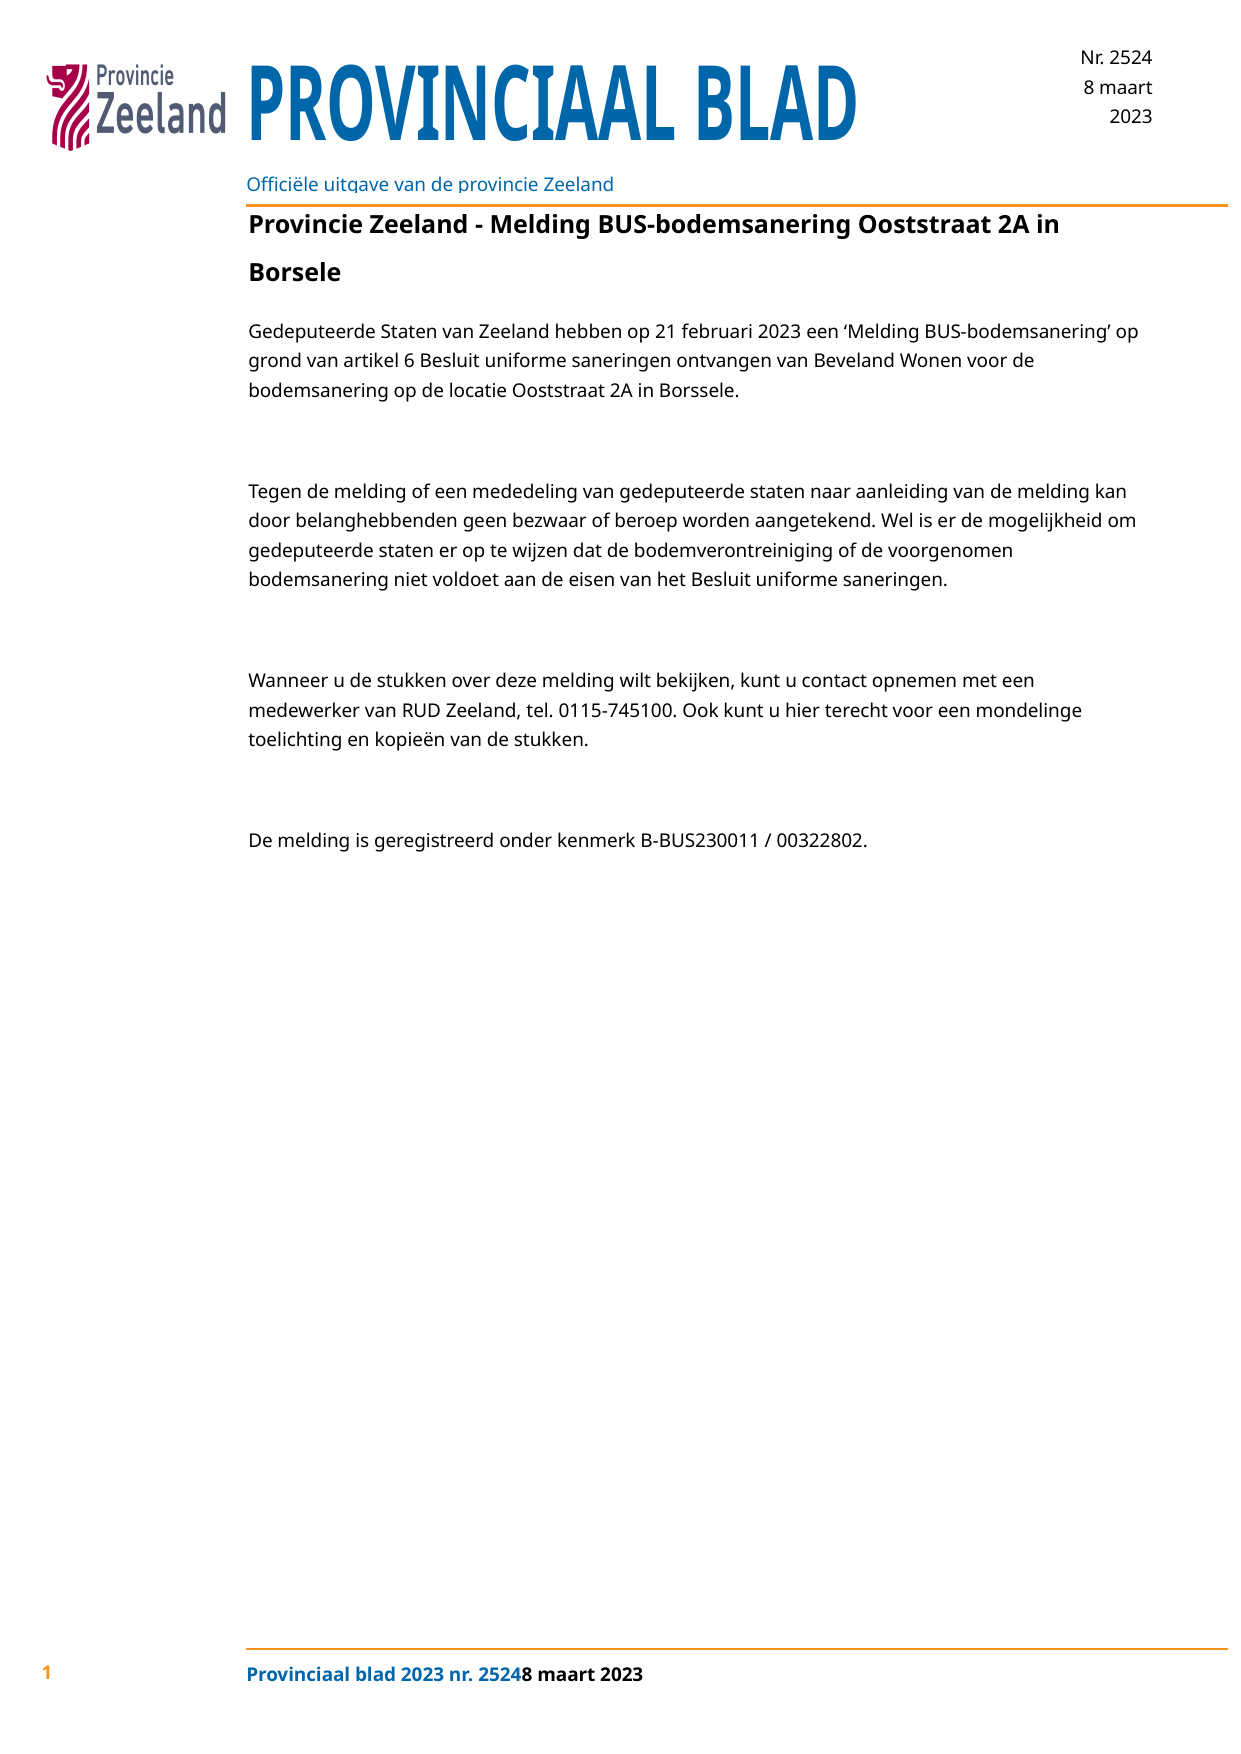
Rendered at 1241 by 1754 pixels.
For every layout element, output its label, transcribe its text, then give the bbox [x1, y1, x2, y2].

text Wanneer u de stukken over deze melding wilt bekijken, kunt u contact opnemen met een medewerker van RUD Zeeland, tel. 0115-745100. Ook kunt u hier terecht voor een mondelinge toelichting en kopieën van de stukken. [248, 667, 1152, 752]
text Gedeputeerde Staten van Zeeland hebben op 21 februari 2023 een ‘Melding BUS-bodemsanering’ op grond van artikel 6 Besluit uniforme saneringen ontvangen van Beveland Wonen voor de bodemsanering op de locatie Ooststraat 2A in Borssele. [248, 318, 1152, 403]
text Tegen de melding of een mededeling van gedeputeerde staten naar aanleiding van de melding kan door belanghebbenden geen bezwaar of beroep worden aangetekend. Wel is er de mogelijkheid om gedeputeerde staten er op te wijzen dat de bodemverontreiniging of de voorgenomen bodemsanering niet voldoet aan de eisen van het Besluit uniforme saneringen. [248, 478, 1152, 592]
text De melding is geregistreerd onder kenmerk B-BUS230011 / 00322802. [248, 827, 1152, 853]
picture [41, 47, 231, 172]
text Provincie Zeeland - Melding BUS-bodemsanering Ooststraat 2A in Borsele [248, 207, 1152, 288]
